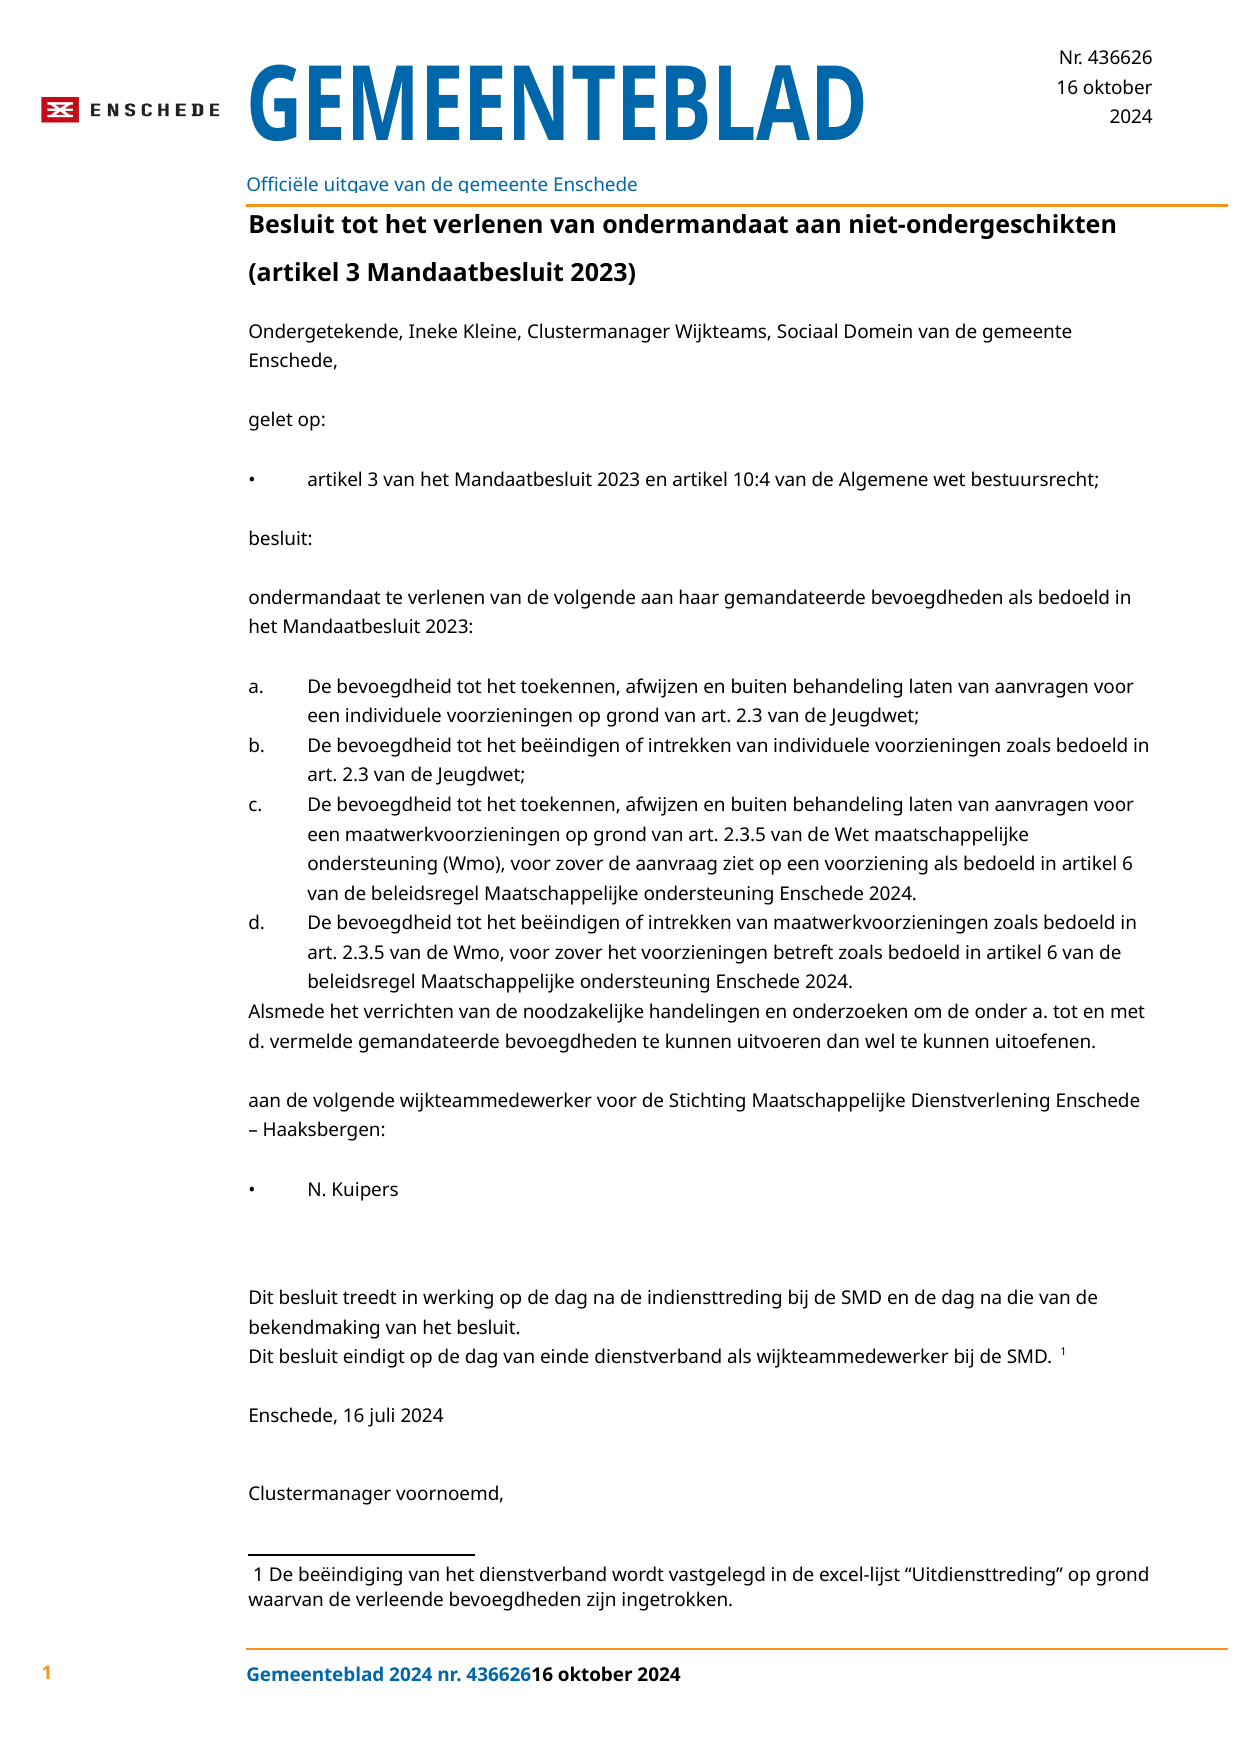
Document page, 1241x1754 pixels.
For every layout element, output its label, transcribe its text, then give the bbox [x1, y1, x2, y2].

list De bevoegdheid tot het toekennen, afwijzen en buiten behandeling laten van aanvragen voor een individuele voorzieningen op grond van art. 2.3 van de Jeugdwet; [248, 673, 1152, 728]
list De bevoegdheid tot het toekennen, afwijzen en buiten behandeling laten van aanvragen voor een maatwerkvoorzieningen op grond van art. 2.3.5 van de Wet maatschappelijke ondersteuning (Wmo), voor zover de aanvraag ziet op een voorziening als bedoeld in artikel 6 van de beleidsregel Maatschappelijke ondersteuning Enschede 2024. [248, 791, 1152, 906]
text Alsmede het verrichten van de noodzakelijke handelingen en onderzoeken om de onder a. tot en met d. vermelde gemandateerde bevoegdheden te kunnen uitvoeren dan wel te kunnen uitoefenen. [248, 998, 1152, 1054]
text Dit besluit eindigt op de dag van einde dienstverband als wijkteammedewerker bij de SMD. [248, 1343, 1152, 1369]
list N. Kuipers [248, 1176, 1152, 1202]
text besluit: [248, 525, 1152, 551]
text De beëindiging van het dienstverband wordt vastgelegd in de excel-lijst “Uitdiensttreding” op grond waarvan de verleende bevoegdheden zijn ingetrokken. [248, 1561, 1152, 1612]
text Clustermanager voornoemd, [248, 1480, 1152, 1506]
text aan de volgende wijkteammedewerker voor de Stichting Maatschappelijke Dienstverlening Enschede – Haaksbergen: [248, 1087, 1152, 1142]
text Enschede, 16 juli 2024 [248, 1403, 1152, 1428]
text Dit besluit treedt in werking op de dag na de indiensttreding bij de SMD en de dag na die van de bekendmaking van het besluit. [248, 1284, 1152, 1339]
list De bevoegdheid tot het beëindigen of intrekken van individuele voorzieningen zoals bedoeld in art. 2.3 van de Jeugdwet; [248, 732, 1152, 787]
list artikel 3 van het Mandaatbesluit 2023 en artikel 10:4 van de Algemene wet bestuursrecht; [248, 466, 1152, 492]
text ondermandaat te verlenen van de volgende aan haar gemandateerde bevoegdheden als bedoeld in het Mandaatbesluit 2023: [248, 584, 1152, 639]
list De bevoegdheid tot het beëindigen of intrekken van maatwerkvoorzieningen zoals bedoeld in art. 2.3.5 van de Wmo, voor zover het voorzieningen betreft zoals bedoeld in artikel 6 van de beleidsregel Maatschappelijke ondersteuning Enschede 2024. [248, 909, 1152, 994]
text Besluit tot het verlenen van ondermandaat aan niet-ondergeschikten (artikel 3 Mandaatbesluit 2023) [248, 207, 1152, 288]
picture [41, 47, 231, 172]
text gelet op: [248, 407, 1152, 432]
text Ondergetekende, Ineke Kleine, Clustermanager Wijkteams, Sociaal Domein van de gemeente Enschede, [248, 318, 1152, 373]
